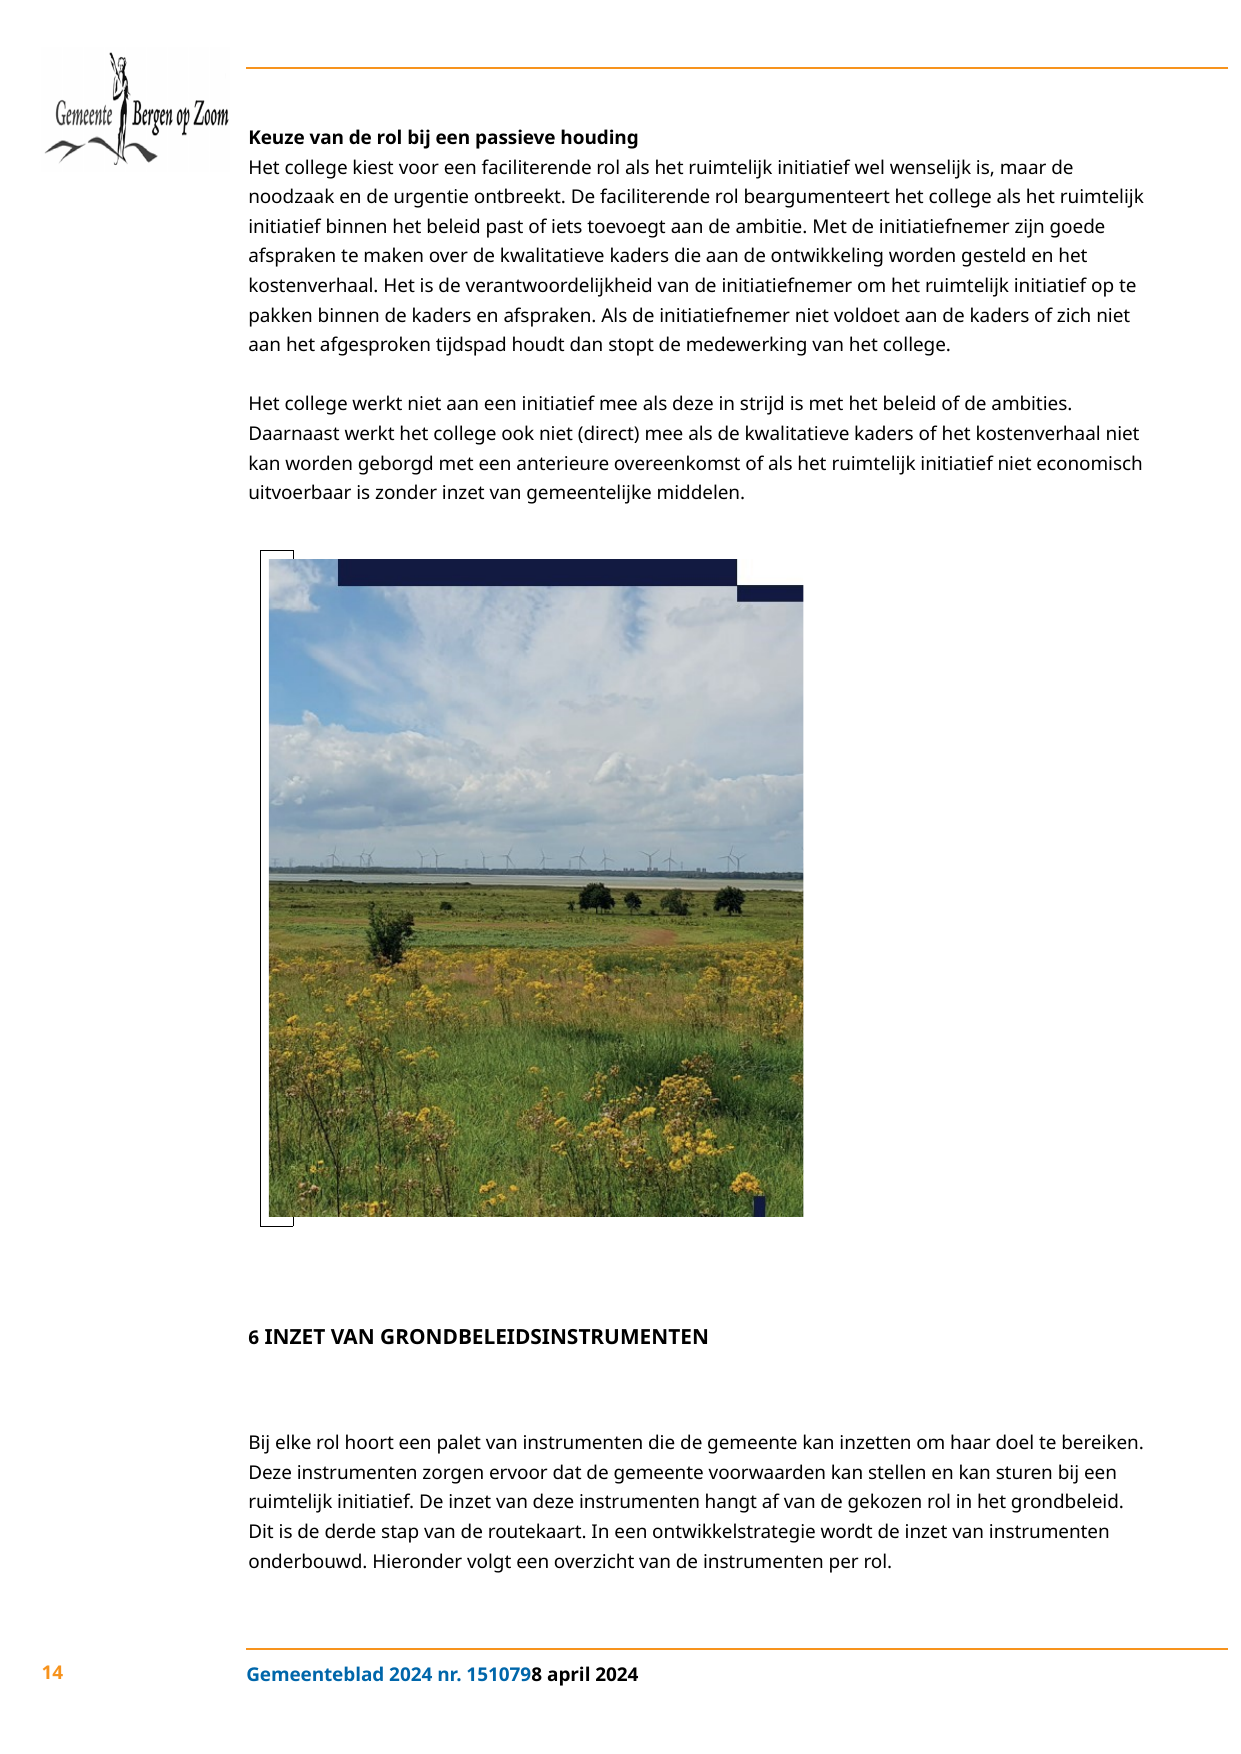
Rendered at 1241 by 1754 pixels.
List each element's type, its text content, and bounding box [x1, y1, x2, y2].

picture [268, 559, 804, 1217]
text Keuze van de rol bij een passieve houding [248, 124, 1152, 150]
text Het college kiest voor een faciliterende rol als het ruimtelijk initiatief wel wenselijk is, maar de noodzaak en de urgentie ontbreekt. De faciliterende rol beargumenteert het college als het ruimtelijk initiatief binnen het beleid past of iets toevoegt aan de ambitie. Met de initiatiefnemer zijn goede afspraken te maken over de kwalitatieve kaders die aan de ontwikkeling worden gesteld en het kostenverhaal. Het is de verantwoordelijkheid van de initiatiefnemer om het ruimtelijk initiatief op te pakken binnen de kaders en afspraken. Als de initiatiefnemer niet voldoet aan de kaders of zich niet aan het afgesproken tijdspad houdt dan stopt de medewerking van het college. [248, 154, 1152, 357]
text Bij elke rol hoort een palet van instrumenten die de gemeente kan inzetten om haar doel te bereiken. Deze instrumenten zorgen ervoor dat de gemeente voorwaarden kan stellen en kan sturen bij een ruimtelijk initiatief. De inzet van deze instrumenten hangt af van de gekozen rol in het grondbeleid. Dit is de derde stap van de routekaart. In een ontwikkelstrategie wordt de inzet van instrumenten onderbouwd. Hieronder volgt een overzicht van de instrumenten per rol. [248, 1429, 1152, 1573]
text Het college werkt niet aan een initiatief mee als deze in strijd is met het beleid of de ambities. Daarnaast werkt het college ook niet (direct) mee als de kwalitatieve kaders of het kostenverhaal niet kan worden geborgd met een anterieure overeenkomst of als het ruimtelijk initiatief niet economisch uitvoerbaar is zonder inzet van gemeentelijke middelen. [248, 391, 1152, 505]
text 6 INZET VAN GRONDBELEIDSINSTRUMENTEN [248, 1322, 1152, 1351]
picture [41, 47, 231, 172]
